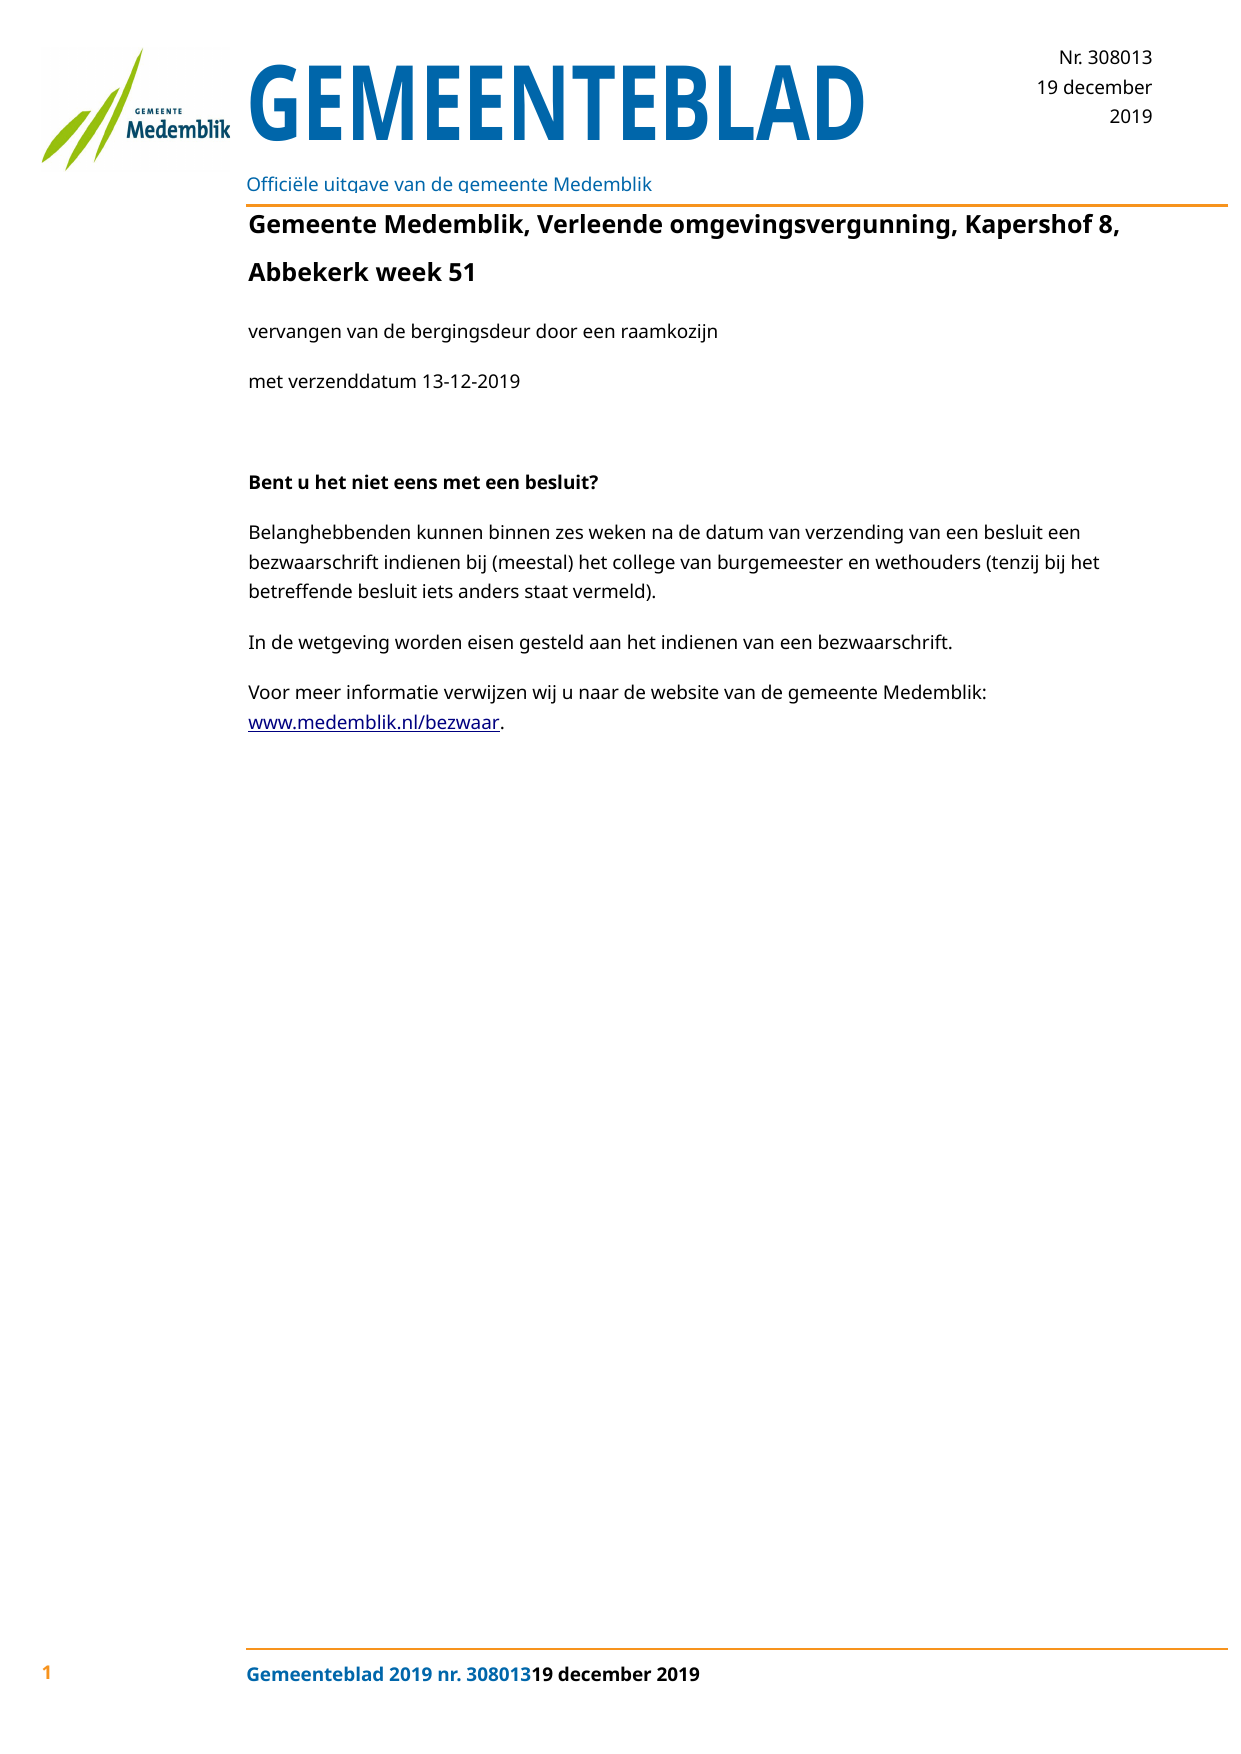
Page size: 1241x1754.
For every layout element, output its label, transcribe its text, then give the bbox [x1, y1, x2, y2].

picture [41, 47, 231, 172]
text Voor meer informatie verwijzen wij u naar de website van de gemeente Medemblik: www.medemblik.nl/bezwaar. [248, 679, 1152, 735]
text vervangen van de bergingsdeur door een raamkozijn [248, 318, 1152, 344]
text In de wetgeving worden eisen gesteld aan het indienen van een bezwaarschrift. [248, 629, 1152, 655]
text Bent u het niet eens met een besluit? [248, 469, 1152, 495]
text Belanghebbenden kunnen binnen zes weken na de datum van verzending van een besluit een bezwaarschrift indienen bij (meestal) het college van burgemeester en wethouders (tenzij bij het betreffende besluit iets anders staat vermeld). [248, 519, 1152, 604]
text Gemeente Medemblik, Verleende omgevingsvergunning, Kapershof 8, Abbekerk week 51 [248, 207, 1152, 288]
text met verzenddatum 13-12-2019 [248, 368, 1152, 394]
